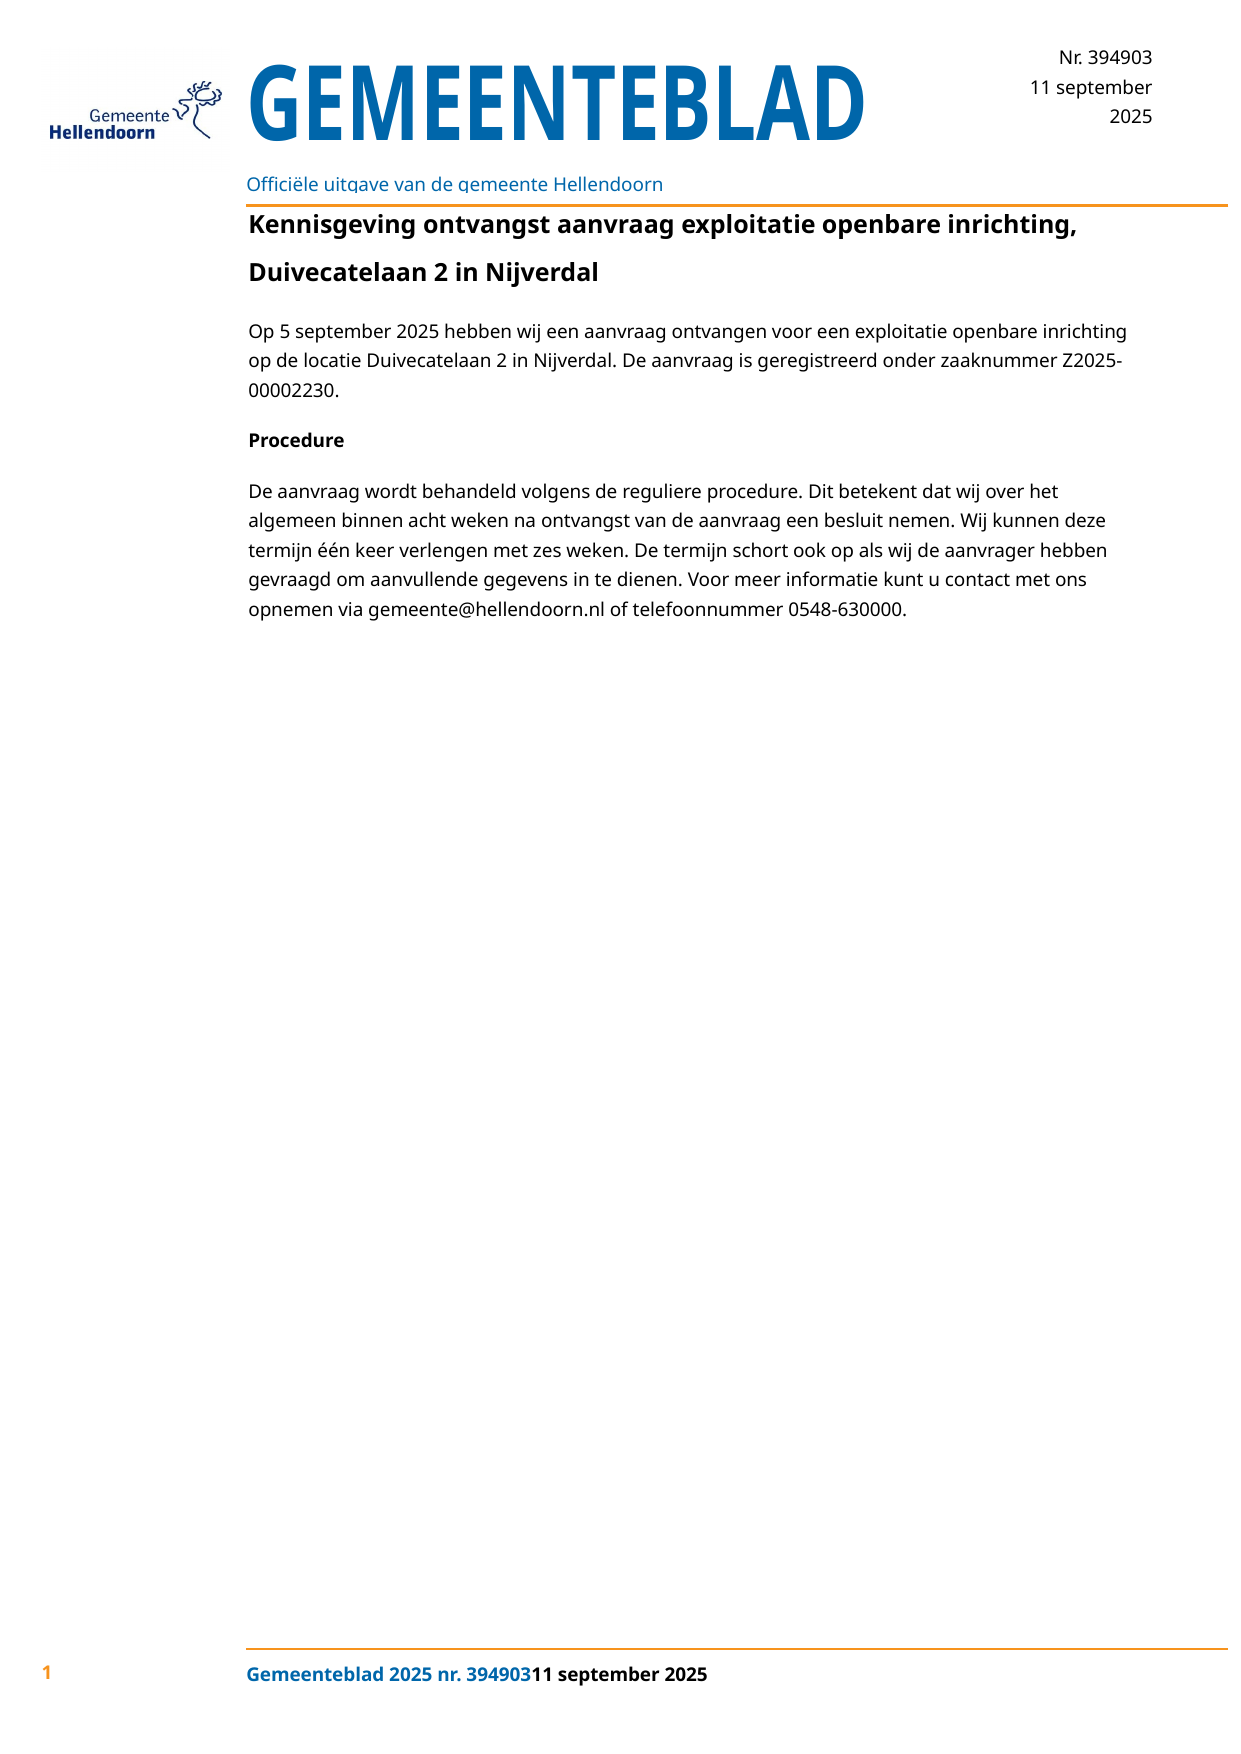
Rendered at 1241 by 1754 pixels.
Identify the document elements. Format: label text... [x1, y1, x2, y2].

text Procedure [248, 427, 1152, 453]
text Kennisgeving ontvangst aanvraag exploitatie openbare inrichting, Duivecatelaan 2 in Nijverdal [248, 207, 1152, 288]
picture [41, 47, 231, 172]
text De aanvraag wordt behandeld volgens de reguliere procedure. Dit betekent dat wij over het algemeen binnen acht weken na ontvangst van de aanvraag een besluit nemen. Wij kunnen deze termijn één keer verlengen met zes weken. De termijn schort ook op als wij de aanvrager hebben gevraagd om aanvullende gegevens in te dienen. Voor meer informatie kunt u contact met ons opnemen via gemeente@hellendoorn.nl of telefoonnummer 0548-630000. [248, 478, 1152, 622]
text Op 5 september 2025 hebben wij een aanvraag ontvangen voor een exploitatie openbare inrichting op de locatie Duivecatelaan 2 in Nijverdal. De aanvraag is geregistreerd onder zaaknummer Z2025-00002230. [248, 318, 1152, 403]
